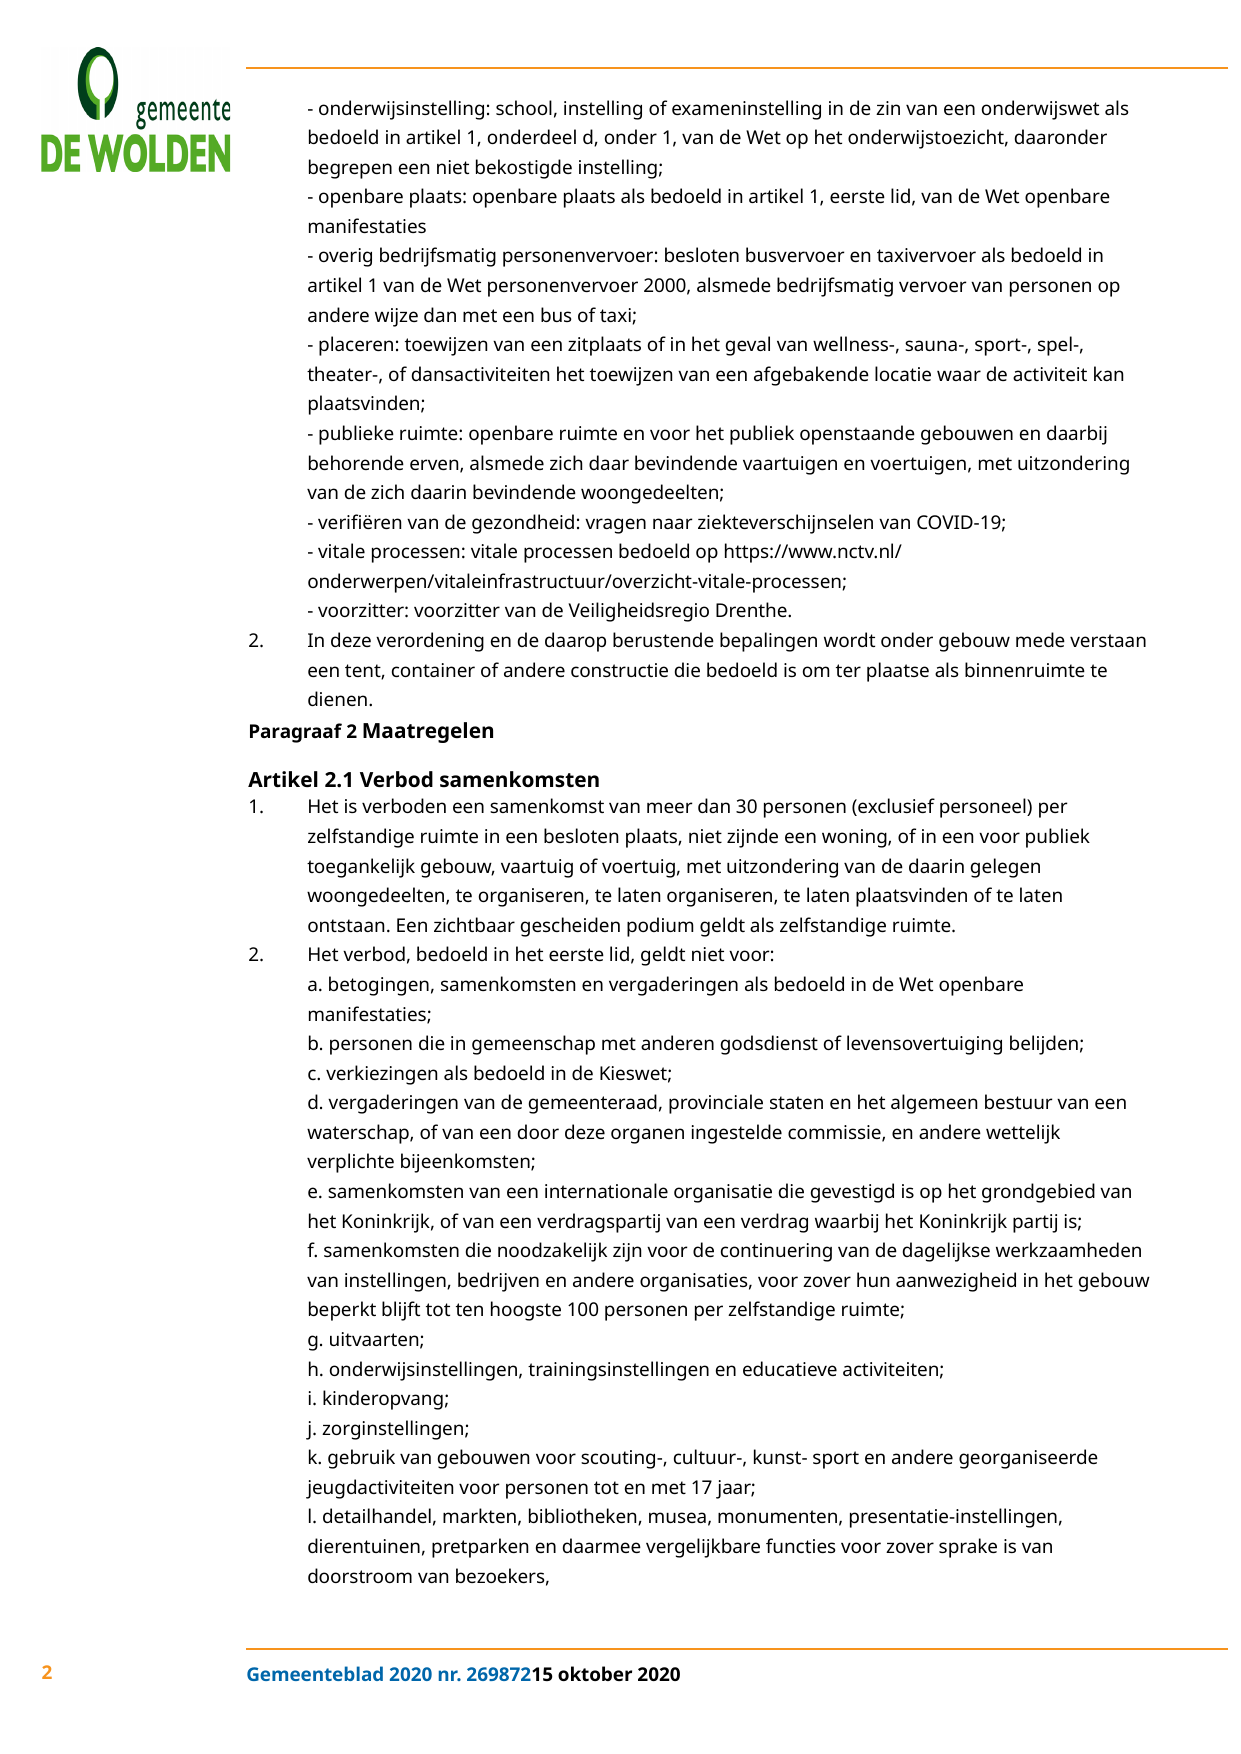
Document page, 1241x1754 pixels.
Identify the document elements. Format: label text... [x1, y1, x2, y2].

list - placeren: toewijzen van een zitplaats of in het geval van wellness-, sauna-, sport-, spel-, theater-, of dansactiviteiten het toewijzen van een afgebakende locatie waar de activiteit kan plaatsvinden; [248, 331, 1152, 416]
list j. zorginstellingen; [248, 1415, 1152, 1441]
list - verifiëren van de gezondheid: vragen naar ziekteverschijnselen van COVID-19; [248, 509, 1152, 535]
list - vitale processen: vitale processen bedoeld op https://www.nctv.nl/ onderwerpen/vitaleinfrastructuur/overzicht-vitale-processen; [248, 538, 1152, 594]
list - publieke ruimte: openbare ruimte en voor het publiek openstaande gebouwen en daarbij behorende erven, alsmede zich daar bevindende vaartuigen en voertuigen, met uitzondering van de zich daarin bevindende woongedeelten; [248, 420, 1152, 505]
list - voorzitter: voorzitter van de Veiligheidsregio Drenthe. [248, 598, 1152, 623]
list Het is verboden een samenkomst van meer dan 30 personen (exclusief personeel) per zelfstandige ruimte in een besloten plaats, niet zijnde een woning, of in een voor publiek toegankelijk gebouw, vaartuig of voertuig, met uitzondering van de daarin gelegen woongedeelten, te organiseren, te laten organiseren, te laten plaatsvinden of te laten ontstaan. Een zichtbaar gescheiden podium geldt als zelfstandige ruimte. [248, 794, 1152, 938]
list a. betogingen, samenkomsten en vergaderingen als bedoeld in de Wet openbare manifestaties; [248, 971, 1152, 1027]
list e. samenkomsten van een internationale organisatie die gevestigd is op het grondgebied van het Koninkrijk, of van een verdragspartij van een verdrag waarbij het Koninkrijk partij is; [248, 1178, 1152, 1234]
text Artikel 2.1 Verbod samenkomsten [248, 765, 1152, 794]
list c. verkiezingen als bedoeld in de Kieswet; [248, 1060, 1152, 1086]
list g. uitvaarten; [248, 1326, 1152, 1352]
list b. personen die in gemeenschap met anderen godsdienst of levensovertuiging belijden; [248, 1030, 1152, 1056]
list k. gebruik van gebouwen voor scouting-, cultuur-, kunst- sport en andere georganiseerde jeugdactiviteiten voor personen tot en met 17 jaar; [248, 1444, 1152, 1500]
list l. detailhandel, markten, bibliotheken, musea, monumenten, presentatie-instellingen, dierentuinen, pretparken en daarmee vergelijkbare functies voor zover sprake is van doorstroom van bezoekers, [248, 1504, 1152, 1589]
list i. kinderopvang; [248, 1385, 1152, 1411]
picture [41, 47, 231, 172]
list - openbare plaats: openbare plaats als bedoeld in artikel 1, eerste lid, van de Wet openbare manifestaties [248, 183, 1152, 239]
list - overig bedrijfsmatig personenvervoer: besloten busvervoer en taxivervoer als bedoeld in artikel 1 van de Wet personenvervoer 2000, alsmede bedrijfsmatig vervoer van personen op andere wijze dan met een bus of taxi; [248, 243, 1152, 328]
list Het verbod, bedoeld in het eerste lid, geldt niet voor: [248, 942, 1152, 967]
text Paragraaf 2 Maatregelen [248, 716, 1152, 744]
list h. onderwijsinstellingen, trainingsinstellingen en educatieve activiteiten; [248, 1356, 1152, 1382]
list - onderwijsinstelling: school, instelling of exameninstelling in de zin van een onderwijswet als bedoeld in artikel 1, onderdeel d, onder 1, van de Wet op het onderwijstoezicht, daaronder begrepen een niet bekostigde instelling; [248, 95, 1152, 180]
list In deze verordening en de daarop berustende bepalingen wordt onder gebouw mede verstaan een tent, container of andere constructie die bedoeld is om ter plaatse als binnenruimte te dienen. [248, 627, 1152, 712]
list f. samenkomsten die noodzakelijk zijn voor de continuering van de dagelijkse werkzaamheden van instellingen, bedrijven en andere organisaties, voor zover hun aanwezigheid in het gebouw beperkt blijft tot ten hoogste 100 personen per zelfstandige ruimte; [248, 1237, 1152, 1322]
list d. vergaderingen van de gemeenteraad, provinciale staten en het algemeen bestuur van een waterschap, of van een door deze organen ingestelde commissie, en andere wettelijk verplichte bijeenkomsten; [248, 1089, 1152, 1174]
